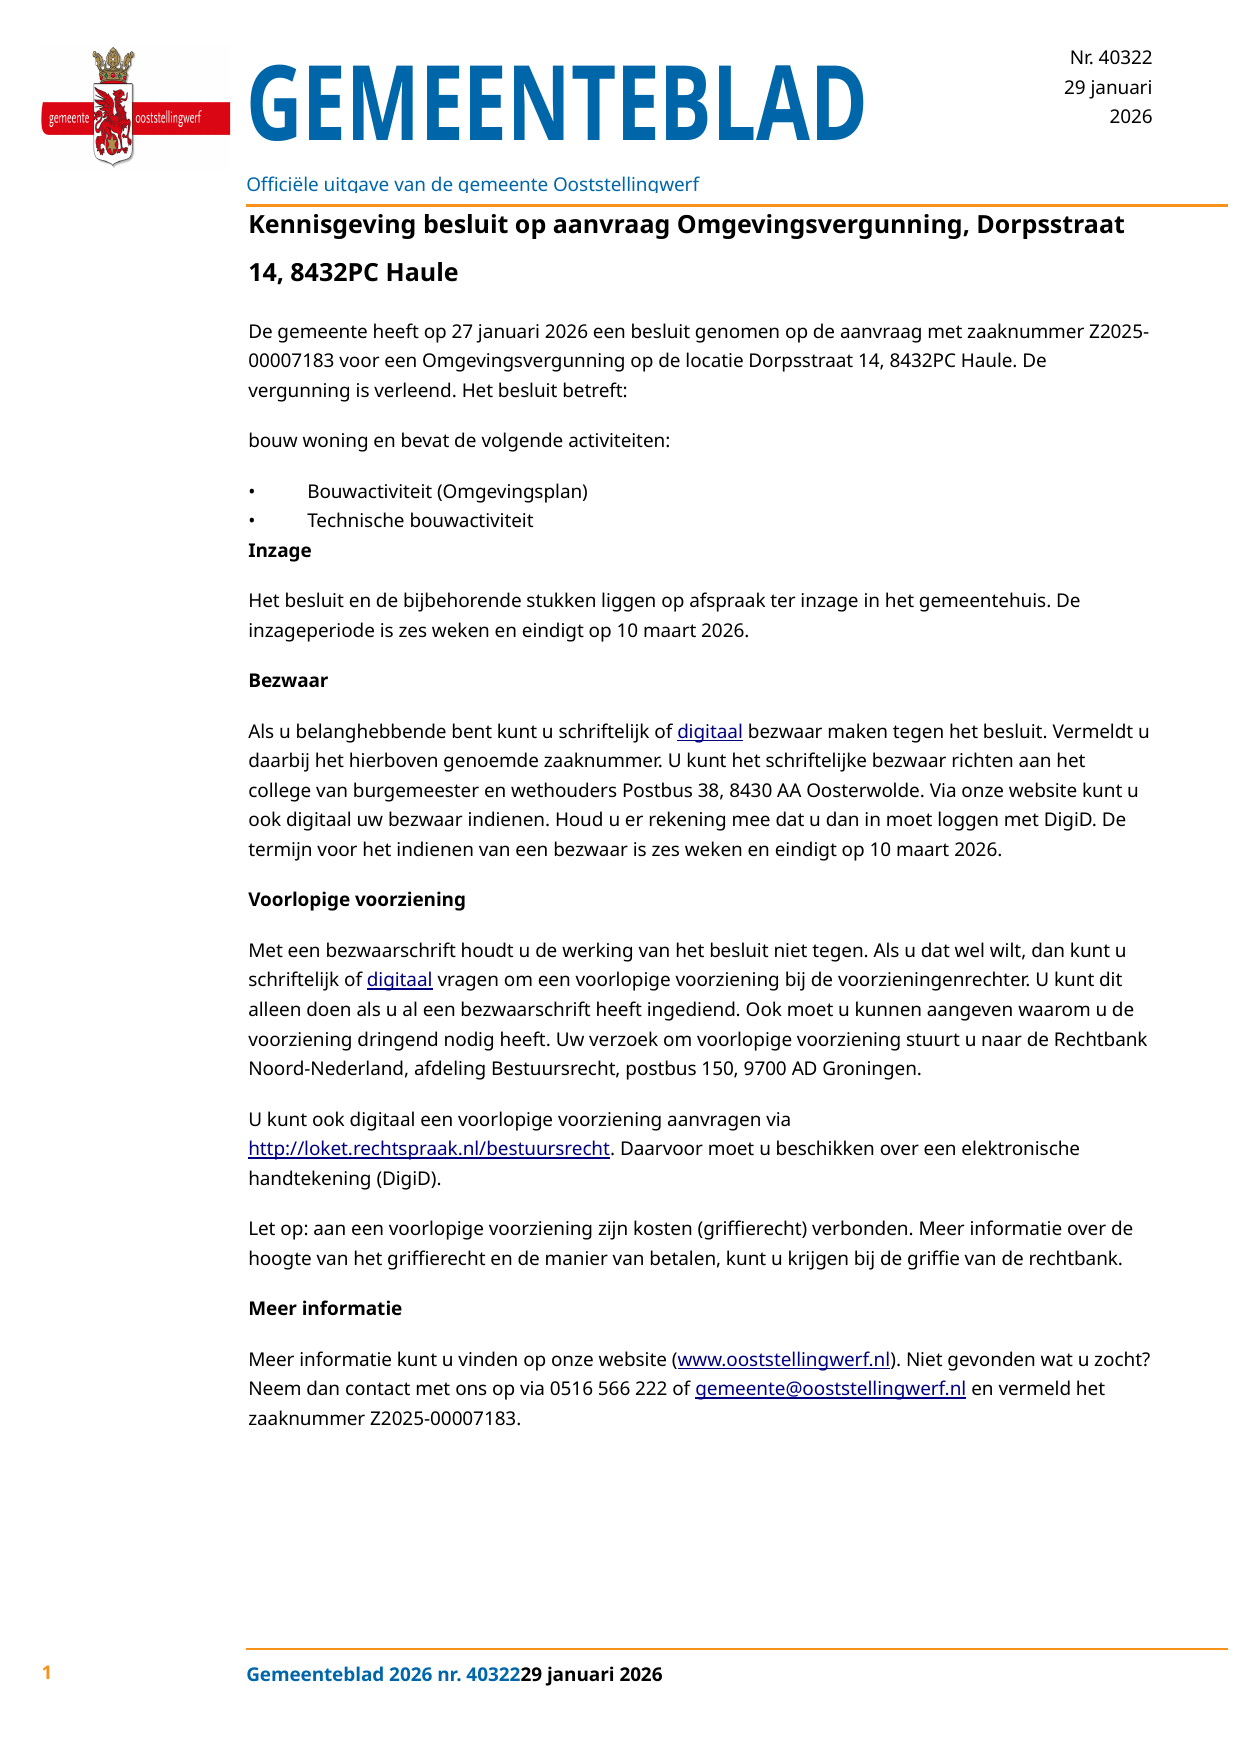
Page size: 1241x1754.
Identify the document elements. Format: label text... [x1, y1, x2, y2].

list Bouwactiviteit (Omgevingsplan) [248, 478, 1152, 504]
text Met een bezwaarschrift houdt u de werking van het besluit niet tegen. Als u dat wel wilt, dan kunt u schriftelijk of digitaal vragen om een voorlopige voorziening bij de voorzieningenrechter. U kunt dit alleen doen als u al een bezwaarschrift heeft ingediend. Ook moet u kunnen aangeven waarom u de voorziening dringend nodig heeft. Uw verzoek om voorlopige voorziening stuurt u naar de Rechtbank Noord-Nederland, afdeling Bestuursrecht, postbus 150, 9700 AD Groningen. [248, 937, 1152, 1081]
text De gemeente heeft op 27 januari 2026 een besluit genomen op de aanvraag met zaaknummer Z2025-00007183 voor een Omgevingsvergunning op de locatie Dorpsstraat 14, 8432PC Haule. De vergunning is verleend. Het besluit betreft: [248, 318, 1152, 403]
text Inzage [248, 537, 1152, 563]
text Als u belanghebbende bent kunt u schriftelijk of digitaal bezwaar maken tegen het besluit. Vermeldt u daarbij het hierboven genoemde zaaknummer. U kunt het schriftelijke bezwaar richten aan het college van burgemeester en wethouders Postbus 38, 8430 AA Oosterwolde. Via onze website kunt u ook digitaal uw bezwaar indienen. Houd u er rekening mee dat u dan in moet loggen met DigiD. De termijn voor het indienen van een bezwaar is zes weken en eindigt op 10 maart 2026. [248, 718, 1152, 862]
picture [41, 47, 231, 172]
text Bezwaar [248, 667, 1152, 693]
text Voorlopige voorziening [248, 887, 1152, 912]
text Het besluit en de bijbehorende stukken liggen op afspraak ter inzage in het gemeentehuis. De inzageperiode is zes weken en eindigt op 10 maart 2026. [248, 587, 1152, 643]
text Meer informatie [248, 1295, 1152, 1321]
text Kennisgeving besluit op aanvraag Omgevingsvergunning, Dorpsstraat 14, 8432PC Haule [248, 207, 1152, 288]
text Let op: aan een voorlopige voorziening zijn kosten (griffierecht) verbonden. Meer informatie over de hoogte van het griffierecht en de manier van betalen, kunt u krijgen bij de griffie van de rechtbank. [248, 1215, 1152, 1271]
list Technische bouwactiviteit [248, 507, 1152, 533]
text bouw woning en bevat de volgende activiteiten: [248, 427, 1152, 453]
text U kunt ook digitaal een voorlopige voorziening aanvragen via http://loket.rechtspraak.nl/bestuursrecht. Daarvoor moet u beschikken over een elektronische handtekening (DigiD). [248, 1106, 1152, 1191]
text Meer informatie kunt u vinden op onze website (www.ooststellingwerf.nl). Niet gevonden wat u zocht? Neem dan contact met ons op via 0516 566 222 of gemeente@ooststellingwerf.nl en vermeld het zaaknummer Z2025-00007183. [248, 1346, 1152, 1431]
